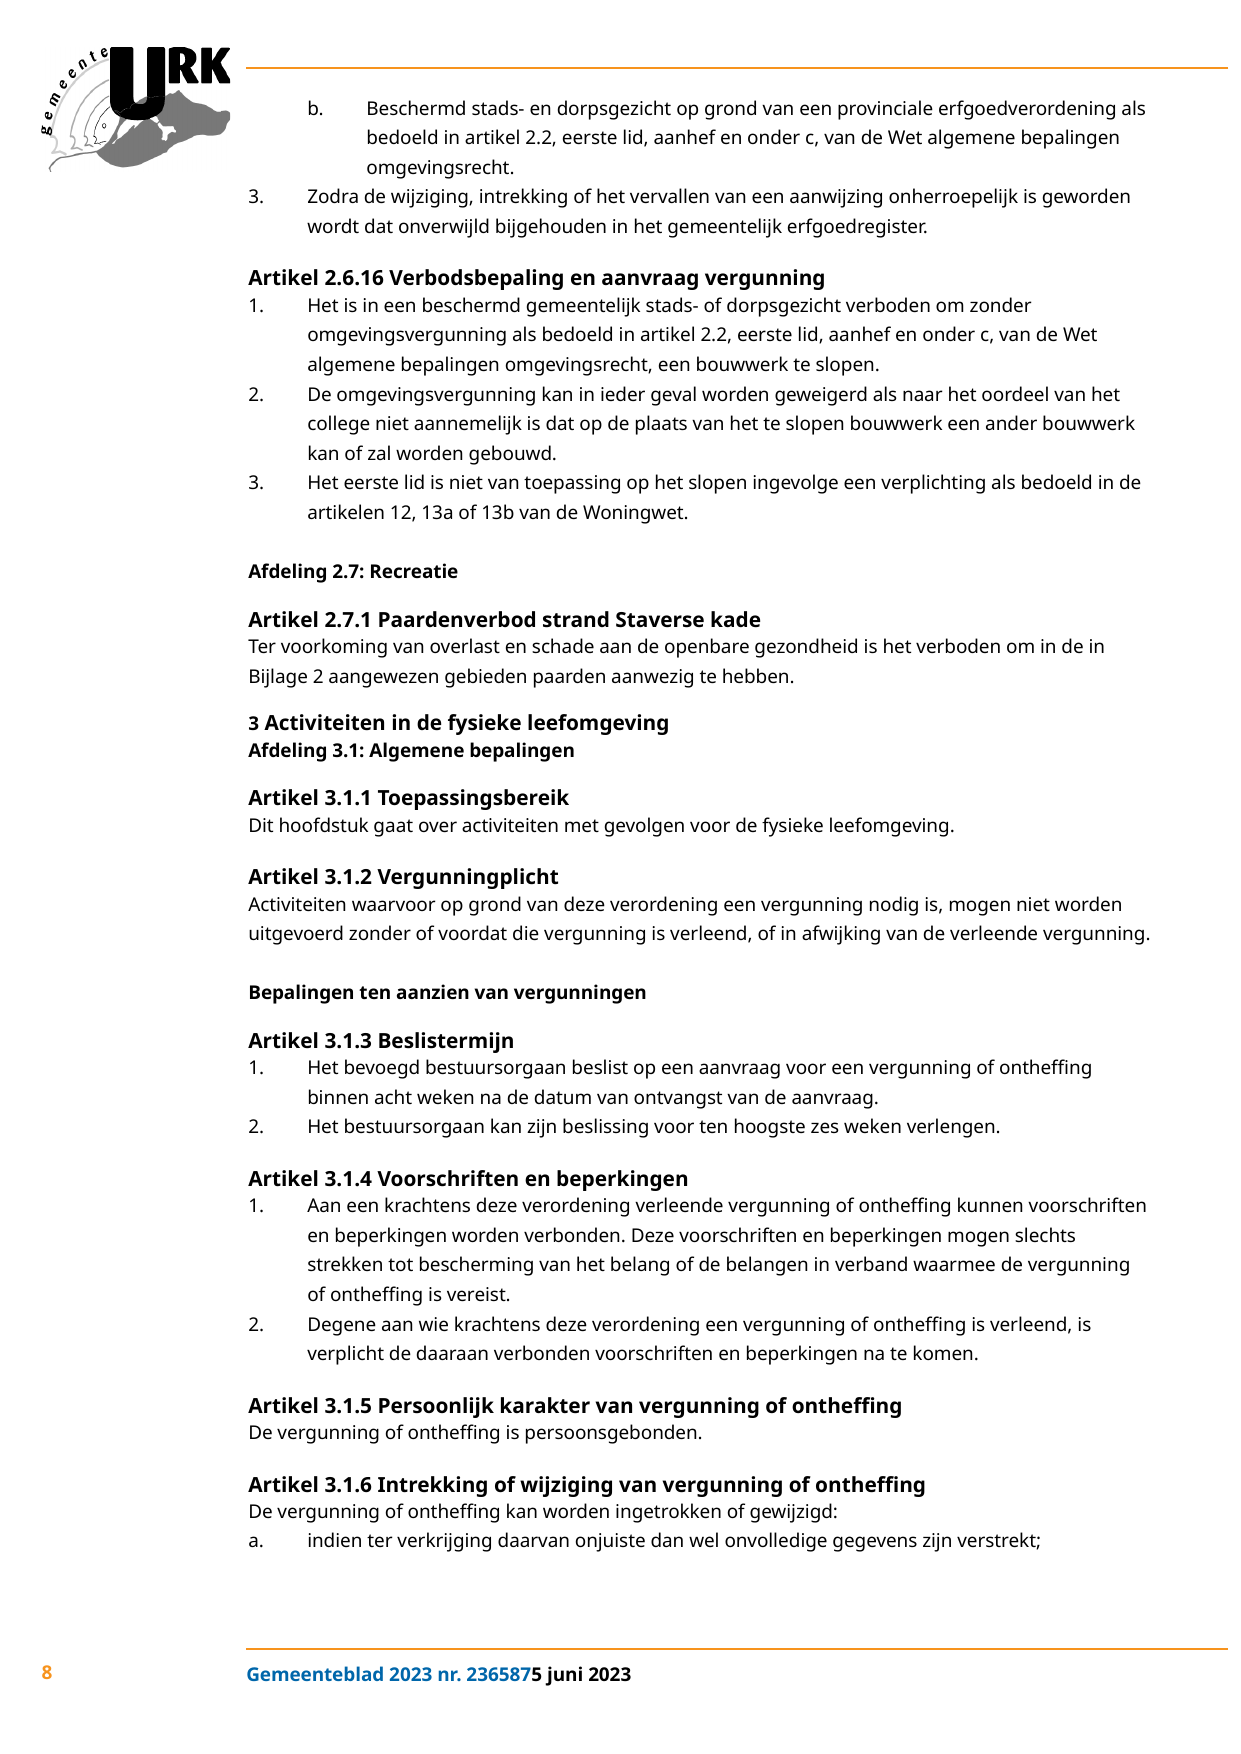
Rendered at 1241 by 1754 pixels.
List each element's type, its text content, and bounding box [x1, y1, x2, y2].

list Beschermd stads- en dorpsgezicht op grond van een provinciale erfgoedverordening als bedoeld in artikel 2.2, eerste lid, aanhef en onder c, van de Wet algemene bepalingen omgevingsrecht. [307, 95, 1152, 180]
list Degene aan wie krachtens deze verordening een vergunning of ontheffing is verleend, is verplicht de daaraan verbonden voorschriften en beperkingen na te komen. [248, 1311, 1152, 1366]
text Artikel 3.1.4 Voorschriften en beperkingen [248, 1164, 1152, 1192]
text Artikel 2.7.1 Paardenverbod strand Staverse kade [248, 605, 1152, 633]
list indien ter verkrijging daarvan onjuiste dan wel onvolledige gegevens zijn verstrekt; [248, 1528, 1152, 1553]
list Het bevoegd bestuursorgaan beslist op een aanvraag voor een vergunning of ontheffing binnen acht weken na de datum van ontvangst van de aanvraag. [248, 1054, 1152, 1110]
list Aan een krachtens deze verordening verleende vergunning of ontheffing kunnen voorschriften en beperkingen worden verbonden. Deze voorschriften en beperkingen mogen slechts strekken tot bescherming van het belang of de belangen in verband waarmee de vergunning of ontheffing is vereist. [248, 1192, 1152, 1307]
text Artikel 3.1.6 Intrekking of wijziging van vergunning of ontheffing [248, 1470, 1152, 1498]
text Artikel 3.1.1 Toepassingsbereik [248, 783, 1152, 812]
text Artikel 3.1.2 Vergunningplicht [248, 862, 1152, 891]
text Activiteiten waarvoor op grond van deze verordening een vergunning nodig is, mogen niet worden uitgevoerd zonder of voordat die vergunning is verleend, of in afwijking van de verleende vergunning. [248, 891, 1152, 946]
list Zodra de wijziging, intrekking of het vervallen van een aanwijzing onherroepelijk is geworden wordt dat onverwijld bijgehouden in het gemeentelijk erfgoedregister. [248, 183, 1152, 239]
list Het bestuursorgaan kan zijn beslissing voor ten hoogste zes weken verlengen. [248, 1114, 1152, 1139]
list De omgevingsvergunning kan in ieder geval worden geweigerd als naar het oordeel van het college niet aannemelijk is dat op de plaats van het te slopen bouwwerk een ander bouwwerk kan of zal worden gebouwd. [248, 381, 1152, 466]
picture [41, 47, 231, 172]
text Artikel 3.1.3 Beslistermijn [248, 1026, 1152, 1054]
text Dit hoofdstuk gaat over activiteiten met gevolgen voor de fysieke leefomgeving. [248, 812, 1152, 838]
text Afdeling 3.1: Algemene bepalingen [248, 737, 1152, 763]
text Ter voorkoming van overlast en schade aan de openbare gezondheid is het verboden om in de in Bijlage 2 aangewezen gebieden paarden aanwezig te hebben. [248, 633, 1152, 688]
list Het eerste lid is niet van toepassing op het slopen ingevolge een verplichting als bedoeld in de artikelen 12, 13a of 13b van de Woningwet. [248, 469, 1152, 525]
text Afdeling 2.7: Recreatie [248, 558, 1152, 584]
text Bepalingen ten aanzien van vergunningen [248, 979, 1152, 1005]
list Het is in een beschermd gemeentelijk stads- of dorpsgezicht verboden om zonder omgevingsvergunning als bedoeld in artikel 2.2, eerste lid, aanhef en onder c, van de Wet algemene bepalingen omgevingsrecht, een bouwwerk te slopen. [248, 292, 1152, 377]
text 3 Activiteiten in de fysieke leefomgeving [248, 708, 1152, 737]
text Artikel 3.1.5 Persoonlijk karakter van vergunning of ontheffing [248, 1391, 1152, 1419]
text Artikel 2.6.16 Verbodsbepaling en aanvraag vergunning [248, 263, 1152, 292]
text De vergunning of ontheffing kan worden ingetrokken of gewijzigd: [248, 1498, 1152, 1524]
text De vergunning of ontheffing is persoonsgebonden. [248, 1419, 1152, 1445]
